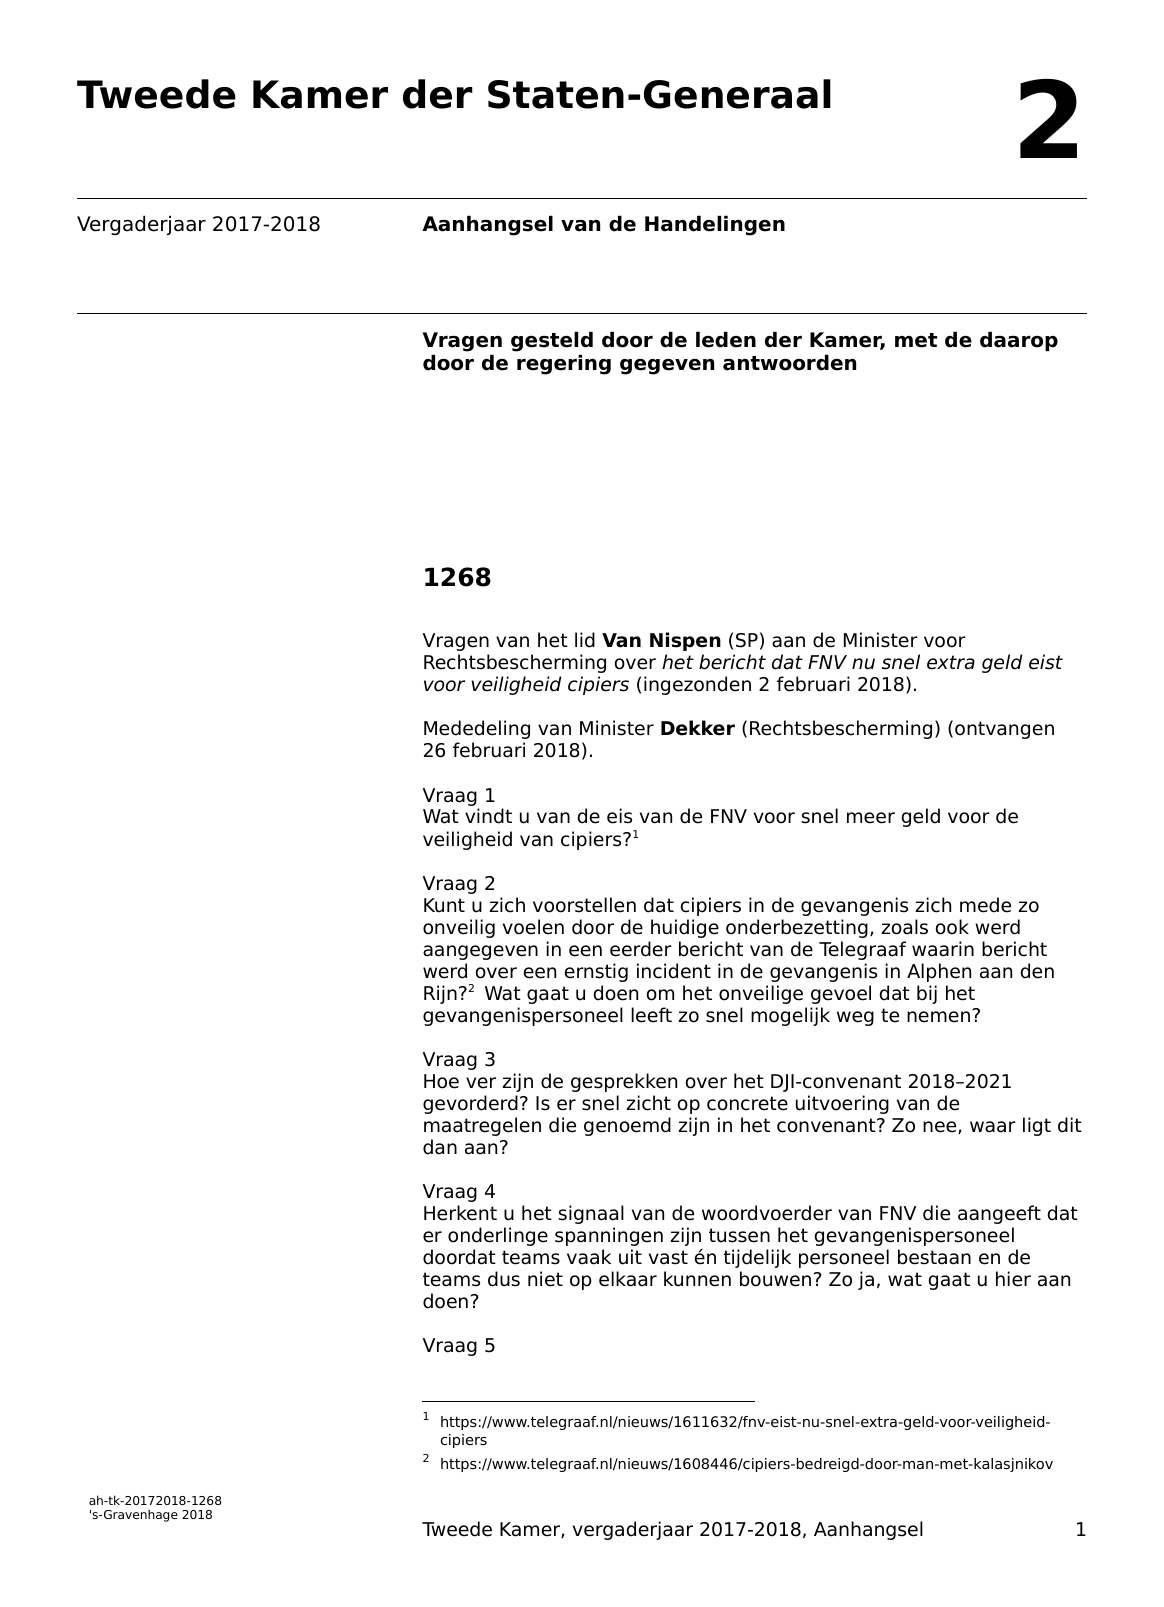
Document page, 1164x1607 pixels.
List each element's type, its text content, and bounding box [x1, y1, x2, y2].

text Vraag 5 [422, 1335, 1087, 1357]
text Kunt u zich voorstellen dat cipiers in de gevangenis zich mede zo onveilig voelen door de huidige onderbezetting, zoals ook werd aangegeven in een eerder bericht van de Telegraaf waarin bericht werd over een ernstig incident in de gevangenis in Alphen aan den Rijn? Wat gaat u doen om het onveilige gevoel dat bij het gevangenispersoneel leeft zo snel mogelijk weg te nemen? [422, 894, 1087, 1026]
table_header 2 [886, 59, 1087, 198]
table_header Tweede Kamer der Staten-Generaal [77, 59, 886, 198]
text Vraag 3 [422, 1049, 1087, 1071]
text https://www.telegraaf.nl/nieuws/1611632/fnv-eist-nu-snel-extra-geld-voor-veiligheid-cipiers [422, 1410, 1087, 1449]
text Vragen van het lid Van Nispen (SP) aan de Minister voor Rechtsbescherming over het bericht dat FNV nu snel extra geld eist voor veiligheid cipiers (ingezonden 2 februari 2018). [422, 630, 1087, 696]
table_cell Vergaderjaar 2017-2018 [77, 199, 422, 313]
text ah-tk-20172018-1268 [88, 1494, 323, 1508]
text Vraag 1 [422, 784, 1087, 806]
text https://www.telegraaf.nl/nieuws/1608446/cipiers-bedreigd-door-man-met-kalasjnikov [422, 1452, 1087, 1474]
text Vraag 2 [422, 873, 1087, 894]
text Hoe ver zijn de gesprekken over het DJI-convenant 2018–2021 gevorderd? Is er snel zicht op concrete uitvoering van de maatregelen die genoemd zijn in het convenant? Zo nee, waar ligt dit dan aan? [422, 1071, 1087, 1158]
text 's-Gravenhage 2018 [88, 1508, 323, 1522]
table_cell Vragen gesteld door de leden der Kamer, met de daarop door de regering gegeven antwoorden [422, 314, 1087, 375]
text 1268 [422, 563, 1087, 592]
text Vraag 4 [422, 1181, 1087, 1203]
text Herkent u het signaal van de woordvoerder van FNV die aangeeft dat er onderlinge spanningen zijn tussen het gevangenispersoneel doordat teams vaak uit vast én tijdelijk personeel bestaan en de teams dus niet op elkaar kunnen bouwen? Zo ja, wat gaat u hier aan doen? [422, 1203, 1087, 1313]
table_cell [77, 314, 422, 375]
text Wat vindt u van de eis van de FNV voor snel meer geld voor de veiligheid van cipiers? [422, 806, 1087, 850]
text Mededeling van Minister Dekker (Rechtsbescherming) (ontvangen 26 februari 2018). [422, 718, 1087, 762]
table_cell Aanhangsel van de Handelingen [422, 199, 1087, 313]
